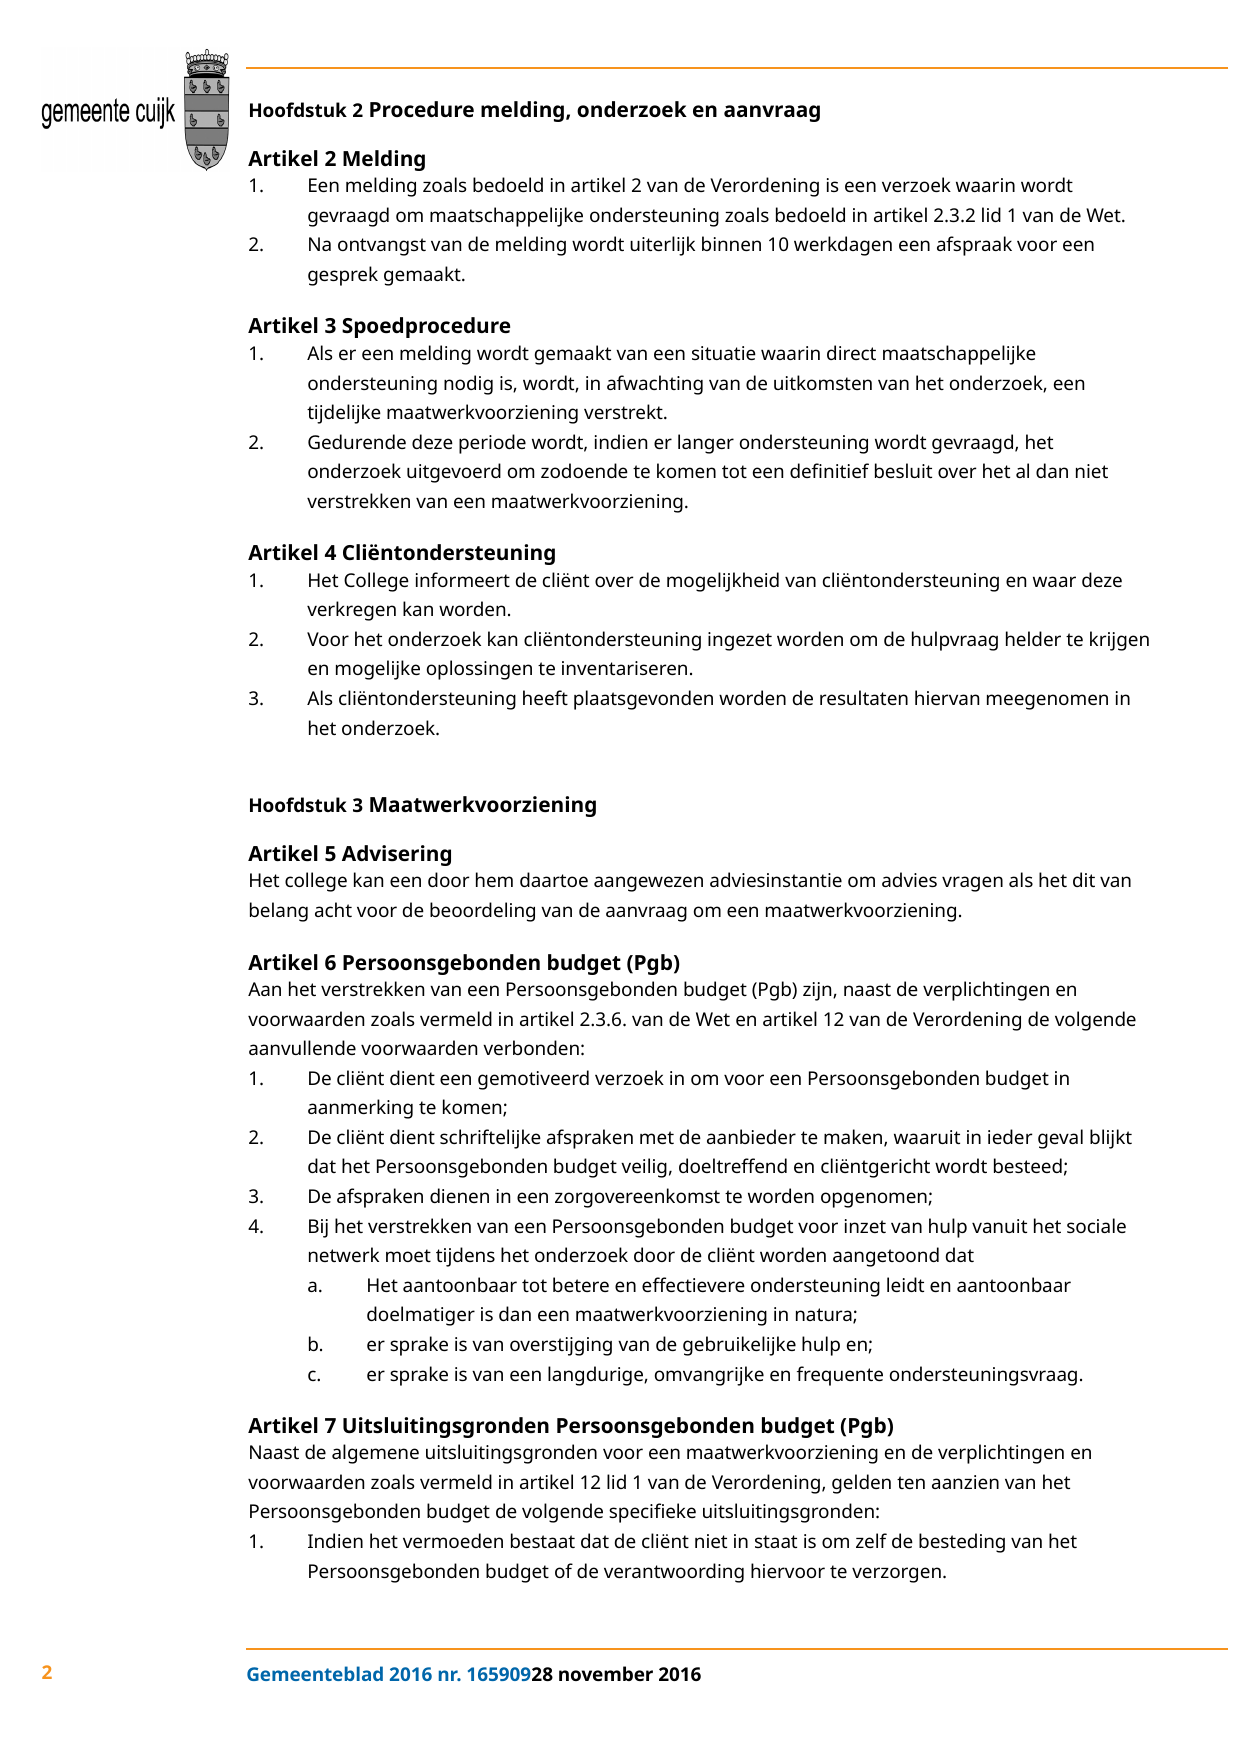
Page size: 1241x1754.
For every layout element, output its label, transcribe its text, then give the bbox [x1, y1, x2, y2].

text Het college kan een door hem daartoe aangewezen adviesinstantie om advies vragen als het dit van belang acht voor de beoordeling van de aanvraag om een maatwerkvoorziening. [248, 868, 1152, 923]
text Artikel 4 Cliëntondersteuning [248, 538, 1152, 567]
list Als cliëntondersteuning heeft plaatsgevonden worden de resultaten hiervan meegenomen in het onderzoek. [248, 685, 1152, 741]
text Artikel 2 Melding [248, 144, 1152, 172]
list Als er een melding wordt gemaakt van een situatie waarin direct maatschappelijke ondersteuning nodig is, wordt, in afwachting van de uitkomsten van het onderzoek, een tijdelijke maatwerkvoorziening verstrekt. [248, 340, 1152, 425]
text Artikel 3 Spoedprocedure [248, 312, 1152, 340]
list De afspraken dienen in een zorgovereenkomst te worden opgenomen; [248, 1183, 1152, 1209]
text Aan het verstrekken van een Persoonsgebonden budget (Pgb) zijn, naast de verplichtingen en voorwaarden zoals vermeld in artikel 2.3.6. van de Wet en artikel 12 van de Verordening de volgende aanvullende voorwaarden verbonden: [248, 976, 1152, 1061]
list Voor het onderzoek kan cliëntondersteuning ingezet worden om de hulpvraag helder te krijgen en mogelijke oplossingen te inventariseren. [248, 626, 1152, 681]
text Naast de algemene uitsluitingsgronden voor een maatwerkvoorziening en de verplichtingen en voorwaarden zoals vermeld in artikel 12 lid 1 van de Verordening, gelden ten aanzien van het Persoonsgebonden budget de volgende specifieke uitsluitingsgronden: [248, 1439, 1152, 1524]
list Gedurende deze periode wordt, indien er langer ondersteuning wordt gevraagd, het onderzoek uitgevoerd om zodoende te komen tot een definitief besluit over het al dan niet verstrekken van een maatwerkvoorziening. [248, 429, 1152, 514]
text Artikel 7 Uitsluitingsgronden Persoonsgebonden budget (Pgb) [248, 1411, 1152, 1439]
list er sprake is van een langdurige, omvangrijke en frequente ondersteuningsvraag. [307, 1361, 1152, 1386]
list Een melding zoals bedoeld in artikel 2 van de Verordening is een verzoek waarin wordt gevraagd om maatschappelijke ondersteuning zoals bedoeld in artikel 2.3.2 lid 1 van de Wet. [248, 172, 1152, 228]
list Na ontvangst van de melding wordt uiterlijk binnen 10 werkdagen een afspraak voor een gesprek gemaakt. [248, 232, 1152, 287]
list Indien het vermoeden bestaat dat de cliënt niet in staat is om zelf de besteding van het Persoonsgebonden budget of de verantwoording hiervoor te verzorgen. [248, 1528, 1152, 1584]
text Hoofdstuk 3 Maatwerkvoorziening [248, 790, 1152, 818]
list De cliënt dient schriftelijke afspraken met de aanbieder te maken, waaruit in ieder geval blijkt dat het Persoonsgebonden budget veilig, doeltreffend en cliëntgericht wordt besteed; [248, 1124, 1152, 1179]
text Artikel 5 Advisering [248, 839, 1152, 868]
text Hoofdstuk 2 Procedure melding, onderzoek en aanvraag [248, 95, 1152, 123]
list Het College informeert de cliënt over de mogelijkheid van cliëntondersteuning en waar deze verkregen kan worden. [248, 567, 1152, 622]
text Artikel 6 Persoonsgebonden budget (Pgb) [248, 948, 1152, 976]
picture [41, 47, 231, 172]
list De cliënt dient een gemotiveerd verzoek in om voor een Persoonsgebonden budget in aanmerking te komen; [248, 1065, 1152, 1120]
list er sprake is van overstijging van de gebruikelijke hulp en; [307, 1331, 1152, 1357]
list Bij het verstrekken van een Persoonsgebonden budget voor inzet van hulp vanuit het sociale netwerk moet tijdens het onderzoek door de cliënt worden aangetoond dat [248, 1213, 1152, 1268]
list Het aantoonbaar tot betere en effectievere ondersteuning leidt en aantoonbaar doelmatiger is dan een maatwerkvoorziening in natura; [307, 1272, 1152, 1327]
